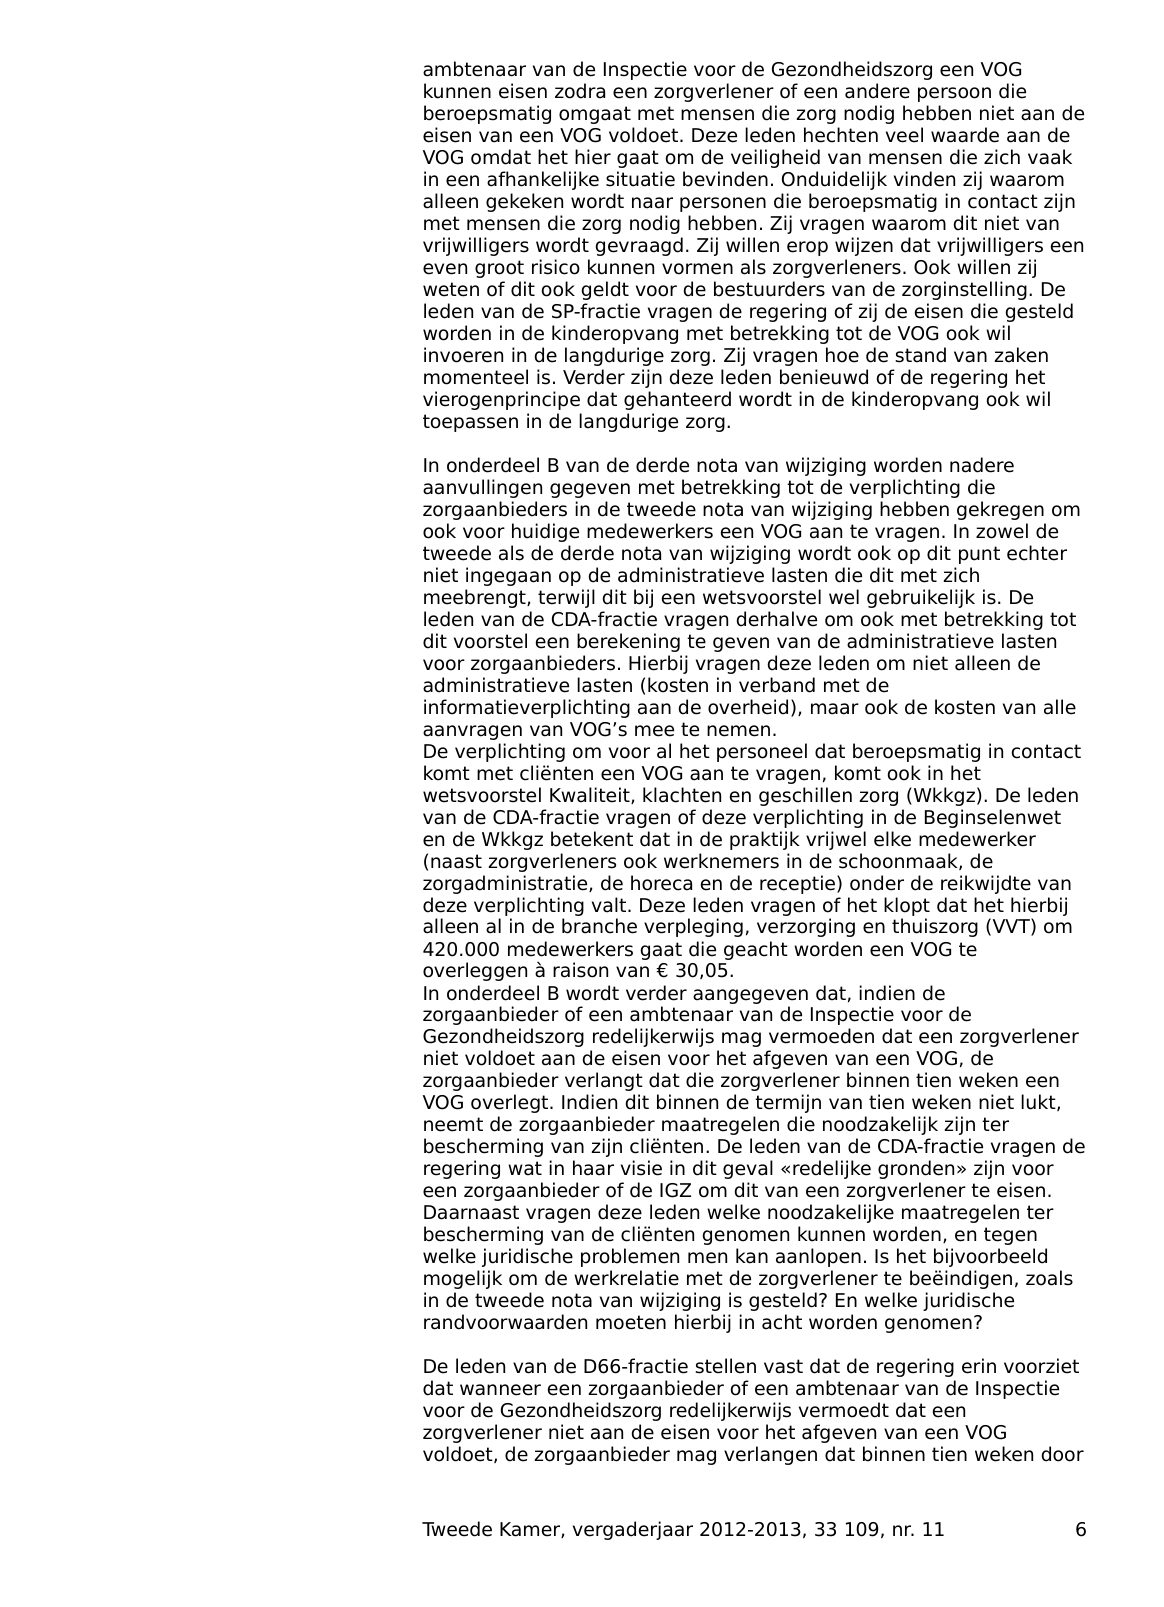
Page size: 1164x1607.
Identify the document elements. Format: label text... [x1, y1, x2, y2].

text In onderdeel B van de derde nota van wijziging worden nadere aanvullingen gegeven met betrekking tot de verplichting die zorgaanbieders in de tweede nota van wijziging hebben gekregen om ook voor huidige medewerkers een VOG aan te vragen. In zowel de tweede als de derde nota van wijziging wordt ook op dit punt echter niet ingegaan op de administratieve lasten die dit met zich meebrengt, terwijl dit bij een wetsvoorstel wel gebruikelijk is. De leden van de CDA-fractie vragen derhalve om ook met betrekking tot dit voorstel een berekening te geven van de administratieve lasten voor zorgaanbieders. Hierbij vragen deze leden om niet alleen de administratieve lasten (kosten in verband met de informatieverplichting aan de overheid), maar ook de kosten van alle aanvragen van VOG’s mee te nemen. [422, 455, 1087, 741]
text De leden van de D66-fractie stellen vast dat de regering erin voorziet dat wanneer een zorgaanbieder of een ambtenaar van de Inspectie voor de Gezondheidszorg redelijkerwijs vermoedt dat een zorgverlener niet aan de eisen voor het afgeven van een VOG voldoet, de zorgaanbieder mag verlangen dat binnen tien weken door [422, 1356, 1087, 1466]
text ambtenaar van de Inspectie voor de Gezondheidszorg een VOG kunnen eisen zodra een zorgverlener of een andere persoon die beroepsmatig omgaat met mensen die zorg nodig hebben niet aan de eisen van een VOG voldoet. Deze leden hechten veel waarde aan de VOG omdat het hier gaat om de veiligheid van mensen die zich vaak in een afhankelijke situatie bevinden. Onduidelijk vinden zij waarom alleen gekeken wordt naar personen die beroepsmatig in contact zijn met mensen die zorg nodig hebben. Zij vragen waarom dit niet van vrijwilligers wordt gevraagd. Zij willen erop wijzen dat vrijwilligers een even groot risico kunnen vormen als zorgverleners. Ook willen zij weten of dit ook geldt voor de bestuurders van de zorginstelling. De leden van de SP-fractie vragen de regering of zij de eisen die gesteld worden in de kinderopvang met betrekking tot de VOG ook wil invoeren in de langdurige zorg. Zij vragen hoe de stand van zaken momenteel is. Verder zijn deze leden benieuwd of de regering het vierogenprincipe dat gehanteerd wordt in de kinderopvang ook wil toepassen in de langdurige zorg. [422, 59, 1087, 433]
text In onderdeel B wordt verder aangegeven dat, indien de zorgaanbieder of een ambtenaar van de Inspectie voor de Gezondheidszorg redelijkerwijs mag vermoeden dat een zorgverlener niet voldoet aan de eisen voor het afgeven van een VOG, de zorgaanbieder verlangt dat die zorgverlener binnen tien weken een VOG overlegt. Indien dit binnen de termijn van tien weken niet lukt, neemt de zorgaanbieder maatregelen die noodzakelijk zijn ter bescherming van zijn cliënten. De leden van de CDA-fractie vragen de regering wat in haar visie in dit geval «redelijke gronden» zijn voor een zorgaanbieder of de IGZ om dit van een zorgverlener te eisen. Daarnaast vragen deze leden welke noodzakelijke maatregelen ter bescherming van de cliënten genomen kunnen worden, en tegen welke juridische problemen men kan aanlopen. Is het bijvoorbeeld mogelijk om de werkrelatie met de zorgverlener te beëindigen, zoals in de tweede nota van wijziging is gesteld? En welke juridische randvoorwaarden moeten hierbij in acht worden genomen? [422, 982, 1087, 1334]
text De verplichting om voor al het personeel dat beroepsmatig in contact komt met cliënten een VOG aan te vragen, komt ook in het wetsvoorstel Kwaliteit, klachten en geschillen zorg (Wkkgz). De leden van de CDA-fractie vragen of deze verplichting in de Beginselenwet en de Wkkgz betekent dat in de praktijk vrijwel elke medewerker (naast zorgverleners ook werknemers in de schoonmaak, de zorgadministratie, de horeca en de receptie) onder de reikwijdte van deze verplichting valt. Deze leden vragen of het klopt dat het hierbij alleen al in de branche verpleging, verzorging en thuiszorg (VVT) om 420.000 medewerkers gaat die geacht worden een VOG te overleggen à raison van € 30,05. [422, 741, 1087, 982]
